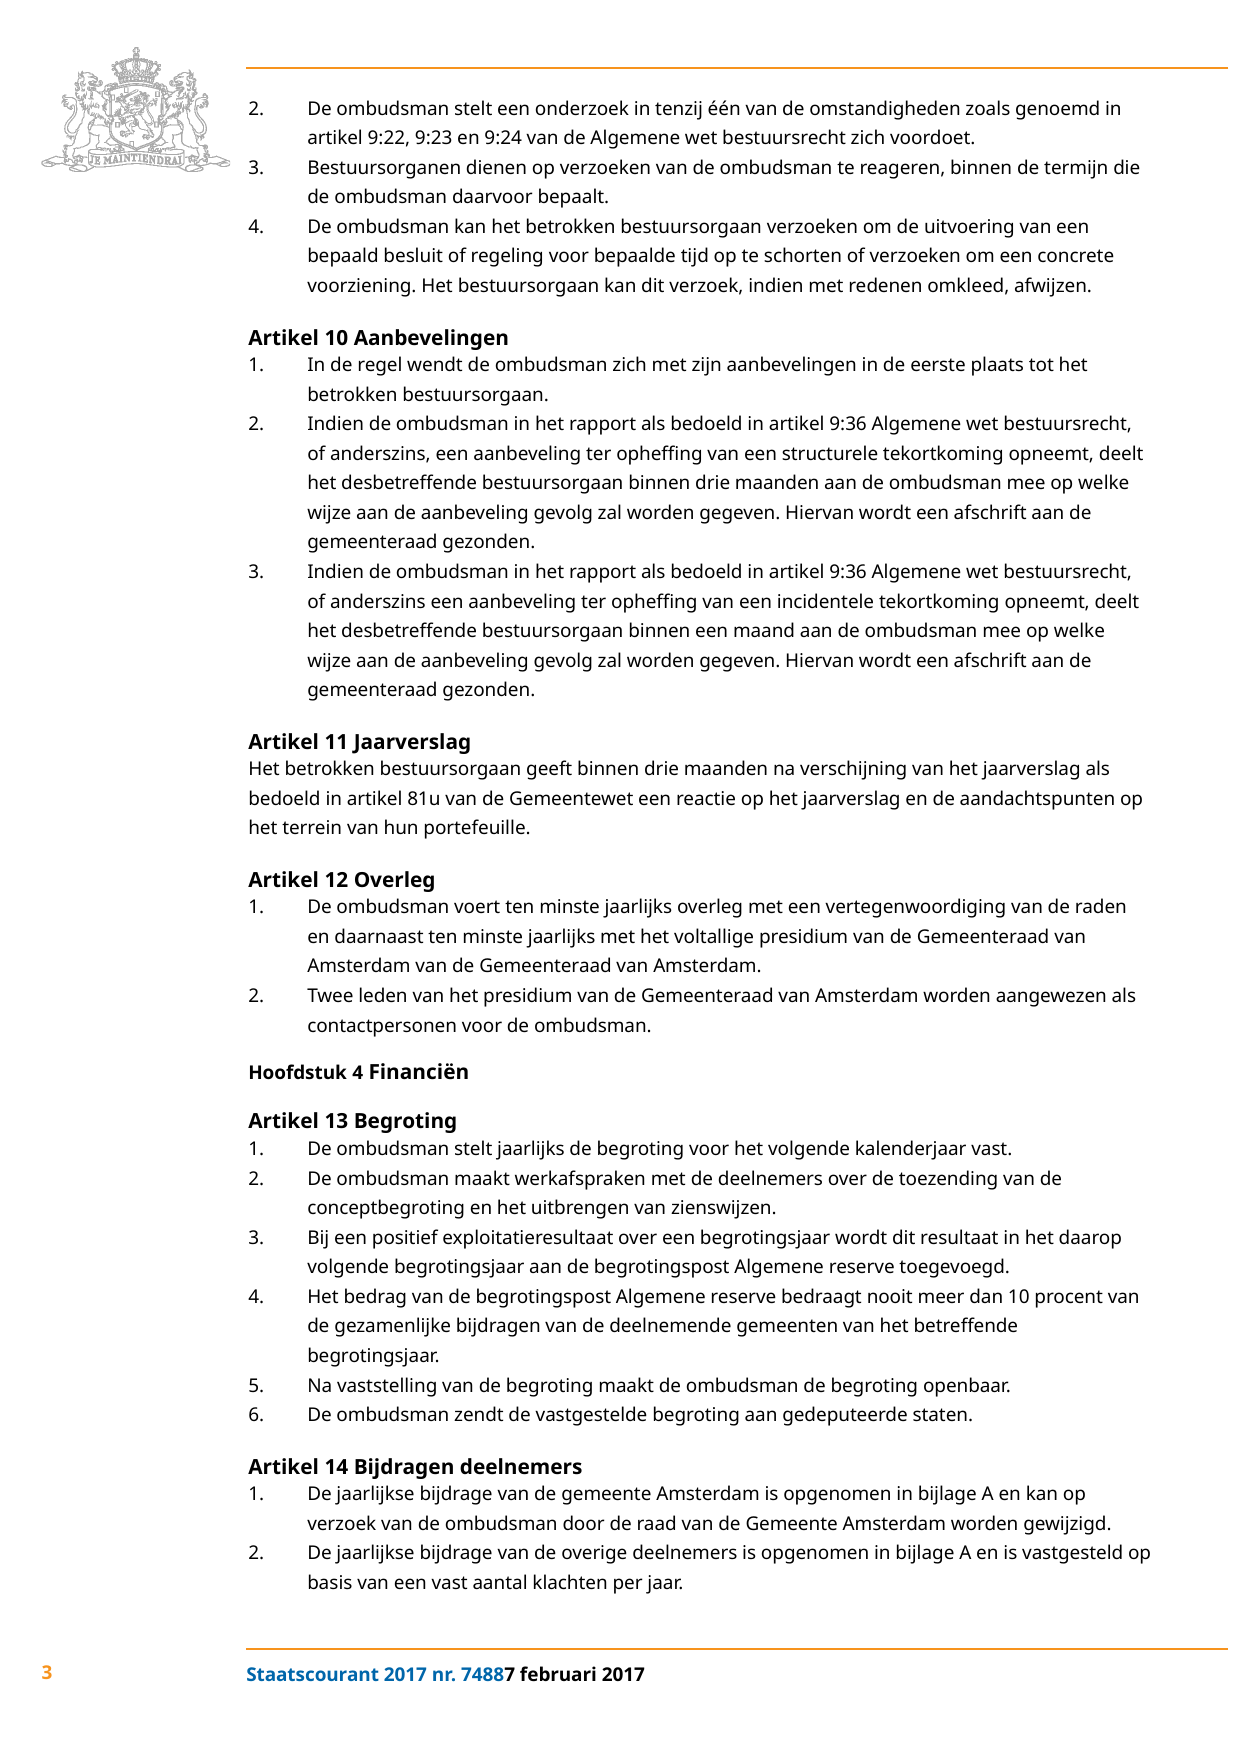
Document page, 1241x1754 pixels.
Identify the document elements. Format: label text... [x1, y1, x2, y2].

list Na vaststelling van de begroting maakt de ombudsman de begroting openbaar. [248, 1372, 1152, 1397]
list De ombudsman kan het betrokken bestuursorgaan verzoeken om de uitvoering van een bepaald besluit of regeling voor bepaalde tijd op te schorten of verzoeken om een concrete voorziening. Het bestuursorgaan kan dit verzoek, indien met redenen omkleed, afwijzen. [248, 213, 1152, 298]
list Bestuursorganen dienen op verzoeken van de ombudsman te reageren, binnen de termijn die de ombudsman daarvoor bepaalt. [248, 154, 1152, 209]
text Artikel 10 Aanbevelingen [248, 323, 1152, 351]
list De ombudsman zendt de vastgestelde begroting aan gedeputeerde staten. [248, 1401, 1152, 1427]
list De ombudsman maakt werkafspraken met de deelnemers over de toezending van de conceptbegroting en het uitbrengen van zienswijzen. [248, 1165, 1152, 1220]
list De ombudsman stelt jaarlijks de begroting voor het volgende kalenderjaar vast. [248, 1135, 1152, 1161]
list De ombudsman voert ten minste jaarlijks overleg met een vertegenwoordiging van de raden en daarnaast ten minste jaarlijks met het voltallige presidium van de Gemeenteraad van Amsterdam van de Gemeenteraad van Amsterdam. [248, 893, 1152, 978]
text Artikel 14 Bijdragen deelnemers [248, 1452, 1152, 1480]
list Bij een positief exploitatieresultaat over een begrotingsjaar wordt dit resultaat in het daarop volgende begrotingsjaar aan de begrotingspost Algemene reserve toegevoegd. [248, 1224, 1152, 1279]
text Het betrokken bestuursorgaan geeft binnen drie maanden na verschijning van het jaarverslag als bedoeld in artikel 81u van de Gemeentewet een reactie op het jaarverslag en de aandachtspunten op het terrein van hun portefeuille. [248, 755, 1152, 840]
text Artikel 11 Jaarverslag [248, 727, 1152, 755]
text Hoofdstuk 4 Financiën [248, 1057, 1152, 1086]
list In de regel wendt de ombudsman zich met zijn aanbevelingen in de eerste plaats tot het betrokken bestuursorgaan. [248, 351, 1152, 406]
list Indien de ombudsman in het rapport als bedoeld in artikel 9:36 Algemene wet bestuursrecht, of anderszins, een aanbeveling ter opheffing van een structurele tekortkoming opneemt, deelt het desbetreffende bestuursorgaan binnen drie maanden aan de ombudsman mee op welke wijze aan de aanbeveling gevolg zal worden gegeven. Hiervan wordt een afschrift aan de gemeenteraad gezonden. [248, 410, 1152, 554]
list De jaarlijkse bijdrage van de gemeente Amsterdam is opgenomen in bijlage A en kan op verzoek van de ombudsman door de raad van de Gemeente Amsterdam worden gewijzigd. [248, 1480, 1152, 1536]
list Het bedrag van de begrotingspost Algemene reserve bedraagt nooit meer dan 10 procent van de gezamenlijke bijdragen van de deelnemende gemeenten van het betreffende begrotingsjaar. [248, 1283, 1152, 1368]
text Artikel 13 Begroting [248, 1107, 1152, 1135]
list Indien de ombudsman in het rapport als bedoeld in artikel 9:36 Algemene wet bestuursrecht, of anderszins een aanbeveling ter opheffing van een incidentele tekortkoming opneemt, deelt het desbetreffende bestuursorgaan binnen een maand aan de ombudsman mee op welke wijze aan de aanbeveling gevolg zal worden gegeven. Hiervan wordt een afschrift aan de gemeenteraad gezonden. [248, 558, 1152, 702]
list Twee leden van het presidium van de Gemeenteraad van Amsterdam worden aangewezen als contactpersonen voor de ombudsman. [248, 982, 1152, 1037]
text Artikel 12 Overleg [248, 865, 1152, 893]
list De ombudsman stelt een onderzoek in tenzij één van de omstandigheden zoals genoemd in artikel 9:22, 9:23 en 9:24 van de Algemene wet bestuursrecht zich voordoet. [248, 95, 1152, 150]
picture [41, 47, 231, 172]
list De jaarlijkse bijdrage van de overige deelnemers is opgenomen in bijlage A en is vastgesteld op basis van een vast aantal klachten per jaar. [248, 1539, 1152, 1595]
